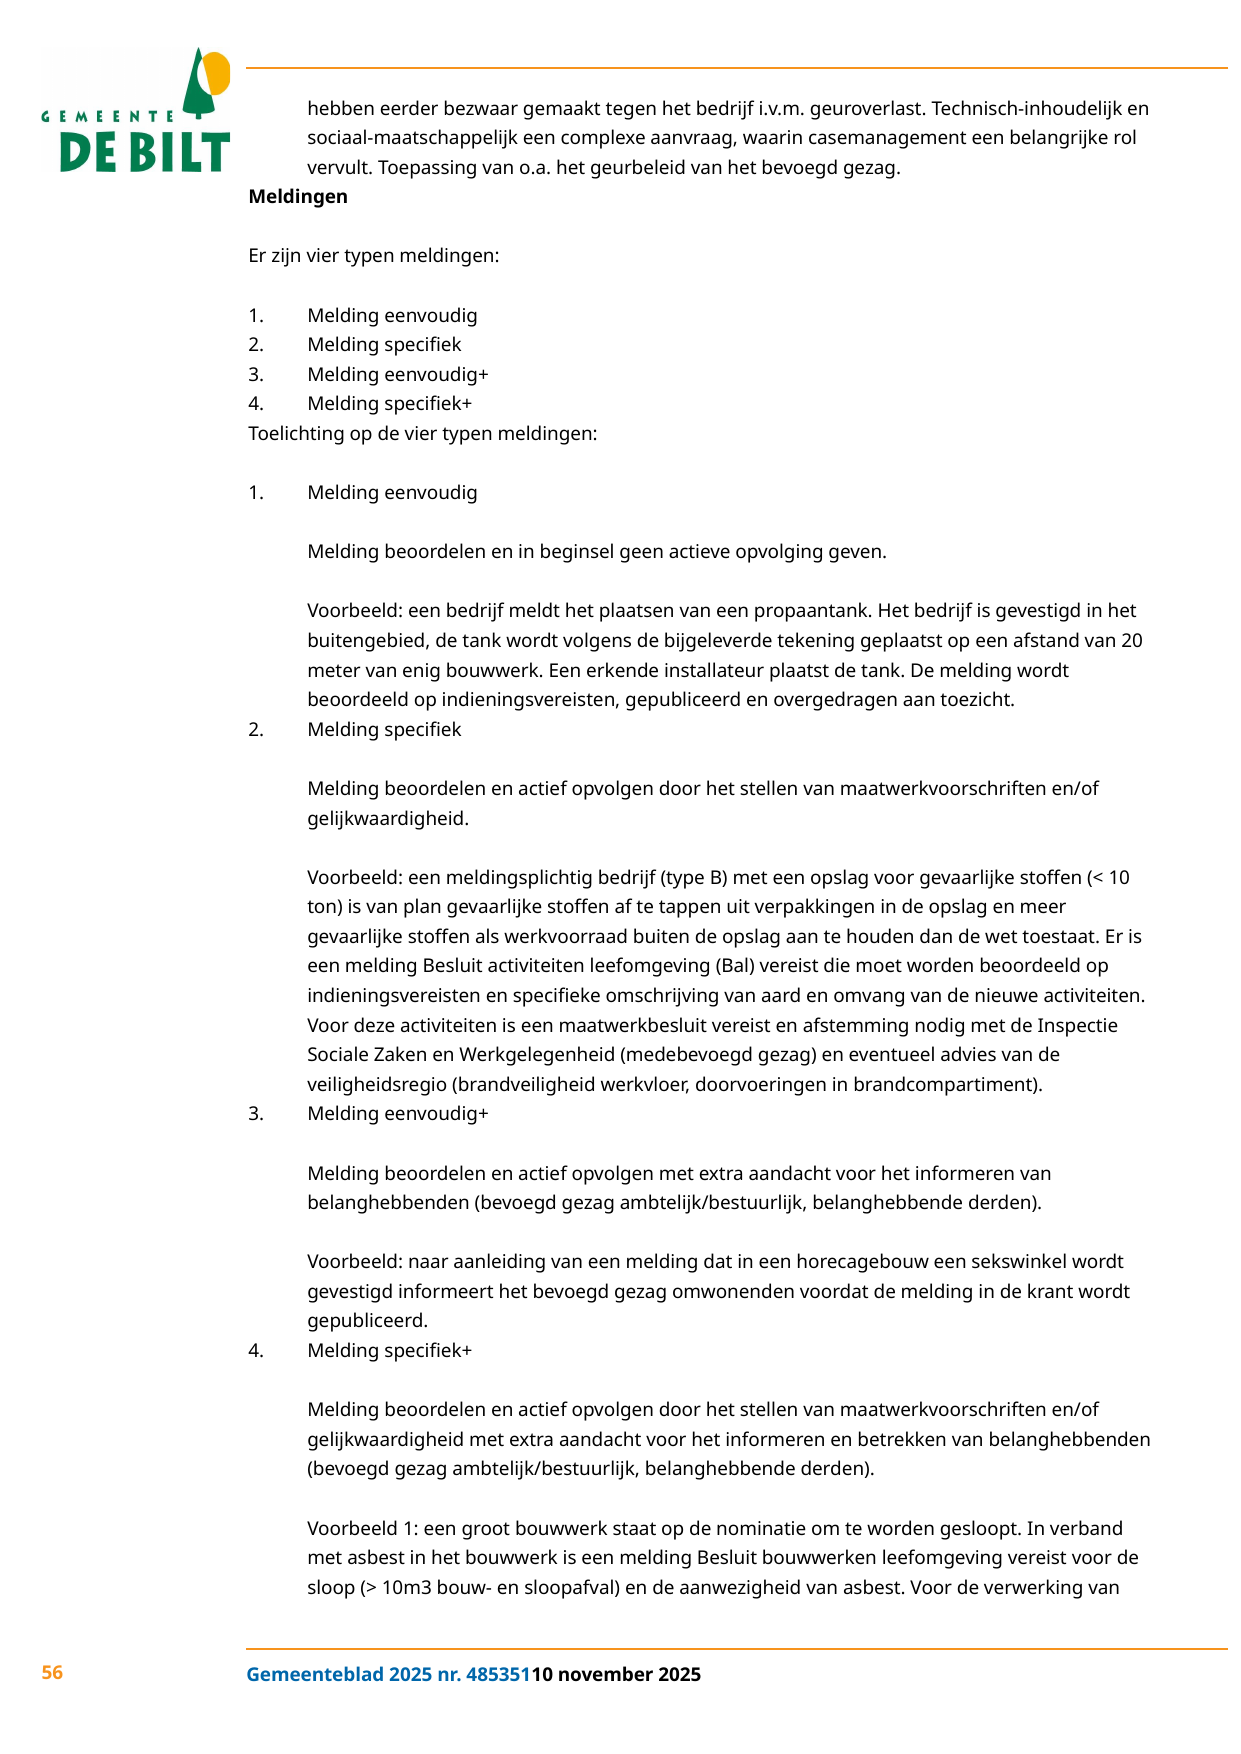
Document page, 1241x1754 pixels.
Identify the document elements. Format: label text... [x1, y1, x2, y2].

list Melding beoordelen en actief opvolgen met extra aandacht voor het informeren van belanghebbenden (bevoegd gezag ambtelijk/bestuurlijk, belanghebbende derden). [248, 1160, 1152, 1215]
list Melding beoordelen en actief opvolgen door het stellen van maatwerkvoorschriften en/of gelijkwaardigheid met extra aandacht voor het informeren en betrekken van belanghebbenden (bevoegd gezag ambtelijk/bestuurlijk, belanghebbende derden). [248, 1396, 1152, 1481]
list hebben eerder bezwaar gemaakt tegen het bedrijf i.v.m. geuroverlast. Technisch-inhoudelijk en sociaal-maatschappelijk een complexe aanvraag, waarin casemanagement een belangrijke rol vervult. Toepassing van o.a. het geurbeleid van het bevoegd gezag. [248, 95, 1152, 180]
text Meldingen [248, 183, 1152, 209]
list Melding specifiek [248, 716, 1152, 742]
list Melding eenvoudig+ [248, 1101, 1152, 1126]
list Voorbeeld: naar aanleiding van een melding dat in een horecagebouw een sekswinkel wordt gevestigd informeert het bevoegd gezag omwonenden voordat de melding in de krant wordt gepubliceerd. [248, 1248, 1152, 1333]
list Melding beoordelen en in beginsel geen actieve opvolging geven. [248, 538, 1152, 564]
list Melding eenvoudig+ [248, 361, 1152, 387]
list Melding specifiek+ [248, 391, 1152, 416]
list Voorbeeld: een meldingsplichtig bedrijf (type B) met een opslag voor gevaarlijke stoffen (< 10 ton) is van plan gevaarlijke stoffen af te tappen uit verpakkingen in de opslag en meer gevaarlijke stoffen als werkvoorraad buiten de opslag aan te houden dan de wet toestaat. Er is een melding Besluit activiteiten leefomgeving (Bal) vereist die moet worden beoordeeld op indieningsvereisten en specifieke omschrijving van aard en omvang van de nieuwe activiteiten. Voor deze activiteiten is een maatwerkbesluit vereist en afstemming nodig met de Inspectie Sociale Zaken en Werkgelegenheid (medebevoegd gezag) en eventueel advies van de veiligheidsregio (brandveiligheid werkvloer, doorvoeringen in brandcompartiment). [248, 864, 1152, 1097]
text Er zijn vier typen meldingen: [248, 243, 1152, 268]
text Toelichting op de vier typen meldingen: [248, 420, 1152, 446]
list Melding specifiek [248, 331, 1152, 357]
list Melding eenvoudig [248, 479, 1152, 505]
list Melding eenvoudig [248, 302, 1152, 328]
picture [41, 47, 231, 172]
list Melding specifiek+ [248, 1337, 1152, 1363]
list Melding beoordelen en actief opvolgen door het stellen van maatwerkvoorschriften en/of gelijkwaardigheid. [248, 775, 1152, 831]
list Voorbeeld 1: een groot bouwwerk staat op de nominatie om te worden gesloopt. In verband met asbest in het bouwwerk is een melding Besluit bouwwerken leefomgeving vereist voor de sloop (> 10m3 bouw- en sloopafval) en de aanwezigheid van asbest. Voor de verwerking van [248, 1515, 1152, 1600]
list Voorbeeld: een bedrijf meldt het plaatsen van een propaantank. Het bedrijf is gevestigd in het buitengebied, de tank wordt volgens de bijgeleverde tekening geplaatst op een afstand van 20 meter van enig bouwwerk. Een erkende installateur plaatst de tank. De melding wordt beoordeeld op indieningsvereisten, gepubliceerd en overgedragen aan toezicht. [248, 598, 1152, 712]
